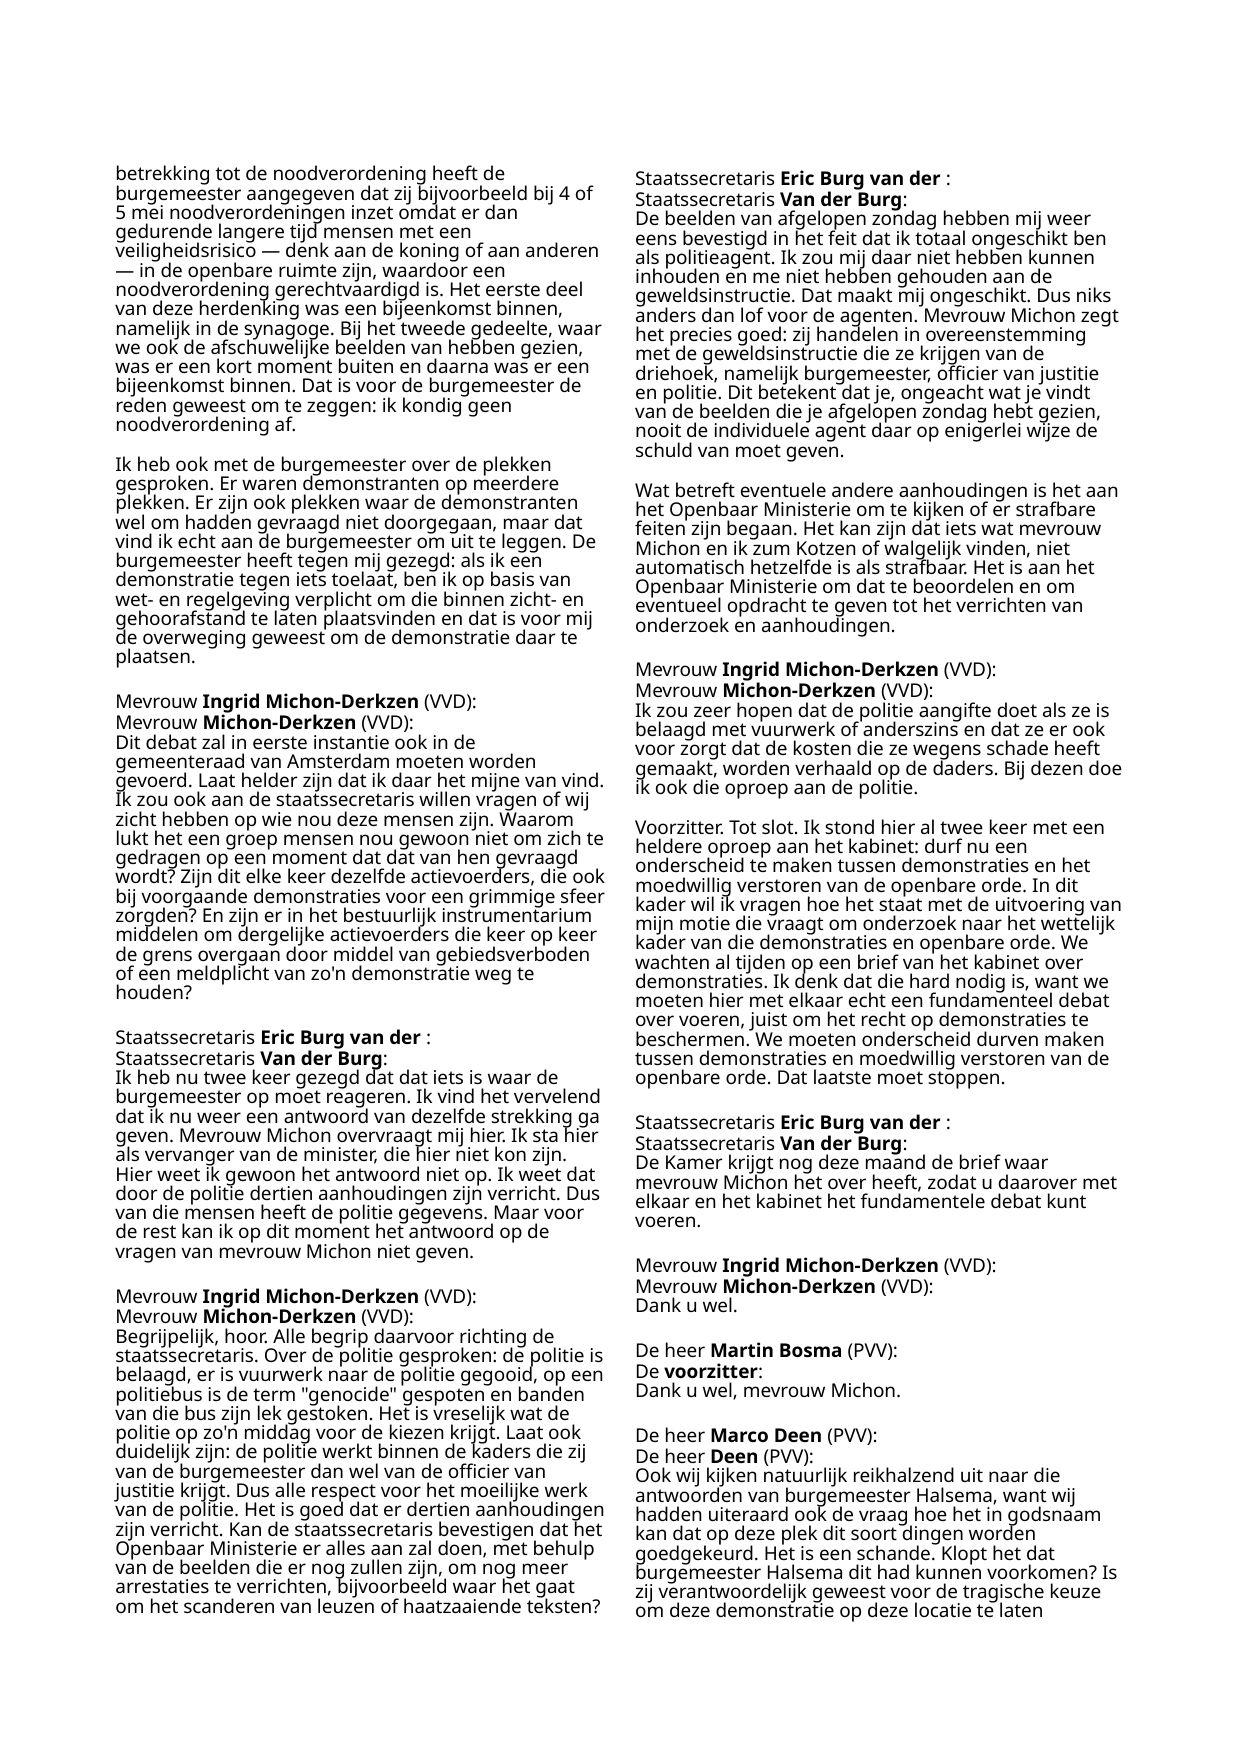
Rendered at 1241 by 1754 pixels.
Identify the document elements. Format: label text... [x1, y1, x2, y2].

text Staatssecretaris Van der Burg: [635, 1135, 1125, 1154]
text Dank u wel, mevrouw Michon. [635, 1382, 1125, 1402]
text De heer Martin Bosma (PVV): [635, 1337, 1125, 1363]
text Ik zou zeer hopen dat de politie aangifte doet als ze is belaagd met vuurwerk of anderszins en dat ze er ook voor zorgt dat de kosten die ze wegens schade heeft gemaakt, worden verhaald op de daders. Bij dezen doe ik ook die oproep aan de politie. [635, 702, 1125, 798]
text Begrijpelijk, hoor. Alle begrip daarvoor richting de staatssecretaris. Over de politie gesproken: de politie is belaagd, er is vuurwerk naar de politie gegooid, op een politiebus is de term "genocide" gespoten en banden van die bus zijn lek gestoken. Het is vreselijk wat de politie op zo'n middag voor de kiezen krijgt. Laat ook duidelijk zijn: de politie werkt binnen de kaders die zij van de burgemeester dan wel van de officier van justitie krijgt. Dus alle respect voor het moeilijke werk van de politie. Het is goed dat er dertien aanhoudingen zijn verricht. Kan de staatssecretaris bevestigen dat het Openbaar Ministerie er alles aan zal doen, met behulp van de beelden die er nog zullen zijn, om nog meer arrestaties te verrichten, bijvoorbeeld waar het gaat om het scanderen van leuzen of haatzaaiende teksten? [115, 1328, 605, 1617]
text Staatssecretaris Eric Burg van der : [635, 1109, 1125, 1135]
text Mevrouw Michon-Derkzen (VVD): [635, 1278, 1125, 1297]
text Wat betreft eventuele andere aanhoudingen is het aan het Openbaar Ministerie om te kijken of er strafbare feiten zijn begaan. Het kan zijn dat iets wat mevrouw Michon en ik zum Kotzen of walgelijk vinden, niet automatisch hetzelfde is als strafbaar. Het is aan het Openbaar Ministerie om dat te beoordelen en om eventueel opdracht te geven tot het verrichten van onderzoek en aanhoudingen. [635, 482, 1125, 636]
text Dank u wel. [635, 1297, 1125, 1317]
text Ook wij kijken natuurlijk reikhalzend uit naar die antwoorden van burgemeester Halsema, want wij hadden uiteraard ook de vraag hoe het in godsnaam kan dat op deze plek dit soort dingen worden goedgekeurd. Het is een schande. Klopt het dat burgemeester Halsema dit had kunnen voorkomen? Is zij verantwoordelijk geweest voor de tragische keuze om deze demonstratie op deze locatie te laten [635, 1467, 1125, 1622]
text Mevrouw Ingrid Michon-Derkzen (VVD): [635, 1252, 1125, 1278]
text Mevrouw Ingrid Michon-Derkzen (VVD): [635, 657, 1125, 682]
text Staatssecretaris Eric Burg van der : [635, 165, 1125, 191]
text Ik heb nu twee keer gezegd dat dat iets is waar de burgemeester op moet reageren. Ik vind het vervelend dat ik nu weer een antwoord van dezelfde strekking ga geven. Mevrouw Michon overvraagt mij hier. Ik sta hier als vervanger van de minister, die hier niet kon zijn. Hier weet ik gewoon het antwoord niet op. Ik weet dat door de politie dertien aanhoudingen zijn verricht. Dus van die mensen heeft de politie gegevens. Maar voor de rest kan ik op dit moment het antwoord op de vragen van mevrouw Michon niet geven. [115, 1069, 605, 1262]
text Mevrouw Michon-Derkzen (VVD): [115, 1308, 605, 1328]
text Staatssecretaris Eric Burg van der : [115, 1024, 605, 1050]
text Mevrouw Michon-Derkzen (VVD): [635, 682, 1125, 702]
text De beelden van afgelopen zondag hebben mij weer eens bevestigd in het feit dat ik totaal ongeschikt ben als politieagent. Ik zou mij daar niet hebben kunnen inhouden en me niet hebben gehouden aan de geweldsinstructie. Dat maakt mij ongeschikt. Dus niks anders dan lof voor de agenten. Mevrouw Michon zegt het precies goed: zij handelen in overeenstemming met de geweldsinstructie die ze krijgen van de driehoek, namelijk burgemeester, officier van justitie en politie. Dit betekent dat je, ongeacht wat je vindt van de beelden die je afgelopen zondag hebt gezien, nooit de individuele agent daar op enigerlei wijze de schuld van moet geven. [635, 210, 1125, 461]
text Staatssecretaris Van der Burg: [635, 191, 1125, 210]
text Dit debat zal in eerste instantie ook in de gemeenteraad van Amsterdam moeten worden gevoerd. Laat helder zijn dat ik daar het mijne van vind. Ik zou ook aan de staatssecretaris willen vragen of wij zicht hebben op wie nou deze mensen zijn. Waarom lukt het een groep mensen nou gewoon niet om zich te gedragen op een moment dat dat van hen gevraagd wordt? Zijn dit elke keer dezelfde actievoerders, die ook bij voorgaande demonstraties voor een grimmige sfeer zorgden? En zijn er in het bestuurlijk instrumentarium middelen om dergelijke actievoerders die keer op keer de grens overgaan door middel van gebiedsverboden of een meldplicht van zo'n demonstratie weg te houden? [115, 734, 605, 1003]
text Mevrouw Ingrid Michon-Derkzen (VVD): [115, 689, 605, 714]
text betrekking tot de noodverordening heeft de burgemeester aangegeven dat zij bijvoorbeeld bij 4 of 5 mei noodverordeningen inzet omdat er dan gedurende langere tijd mensen met een veiligheidsrisico — denk aan de koning of aan anderen — in de openbare ruimte zijn, waardoor een noodverordening gerechtvaardigd is. Het eerste deel van deze herdenking was een bijeenkomst binnen, namelijk in de synagoge. Bij het tweede gedeelte, waar we ook de afschuwelijke beelden van hebben gezien, was er een kort moment buiten en daarna was er een bijeenkomst binnen. Dat is voor de burgemeester de reden geweest om te zeggen: ik kondig geen noodverordening af. [115, 165, 605, 435]
text De heer Marco Deen (PVV): [635, 1422, 1125, 1448]
text Staatssecretaris Van der Burg: [115, 1050, 605, 1069]
text De Kamer krijgt nog deze maand de brief waar mevrouw Michon het over heeft, zodat u daarover met elkaar en het kabinet het fundamentele debat kunt voeren. [635, 1154, 1125, 1231]
text Voorzitter. Tot slot. Ik stond hier al twee keer met een heldere oproep aan het kabinet: durf nu een onderscheid te maken tussen demonstraties en het moedwillig verstoren van de openbare orde. In dit kader wil ik vragen hoe het staat met de uitvoering van mijn motie die vraagt om onderzoek naar het wettelijk kader van die demonstraties en openbare orde. We wachten al tijden op een brief van het kabinet over demonstraties. Ik denk dat die hard nodig is, want we moeten hier met elkaar echt een fundamenteel debat over voeren, juist om het recht op demonstraties te beschermen. We moeten onderscheid durven maken tussen demonstraties en moedwillig verstoren van de openbare orde. Dat laatste moet stoppen. [635, 819, 1125, 1088]
text Mevrouw Michon-Derkzen (VVD): [115, 714, 605, 734]
text De heer Deen (PVV): [635, 1448, 1125, 1467]
text Ik heb ook met de burgemeester over de plekken gesproken. Er waren demonstranten op meerdere plekken. Er zijn ook plekken waar de demonstranten wel om hadden gevraagd niet doorgegaan, maar dat vind ik echt aan de burgemeester om uit te leggen. De burgemeester heeft tegen mij gezegd: als ik een demonstratie tegen iets toelaat, ben ik op basis van wet- en regelgeving verplicht om die binnen zicht- en gehoorafstand te laten plaatsvinden en dat is voor mij de overweging geweest om de demonstratie daar te plaatsen. [115, 456, 605, 668]
text Mevrouw Ingrid Michon-Derkzen (VVD): [115, 1283, 605, 1308]
text De voorzitter: [635, 1363, 1125, 1382]
